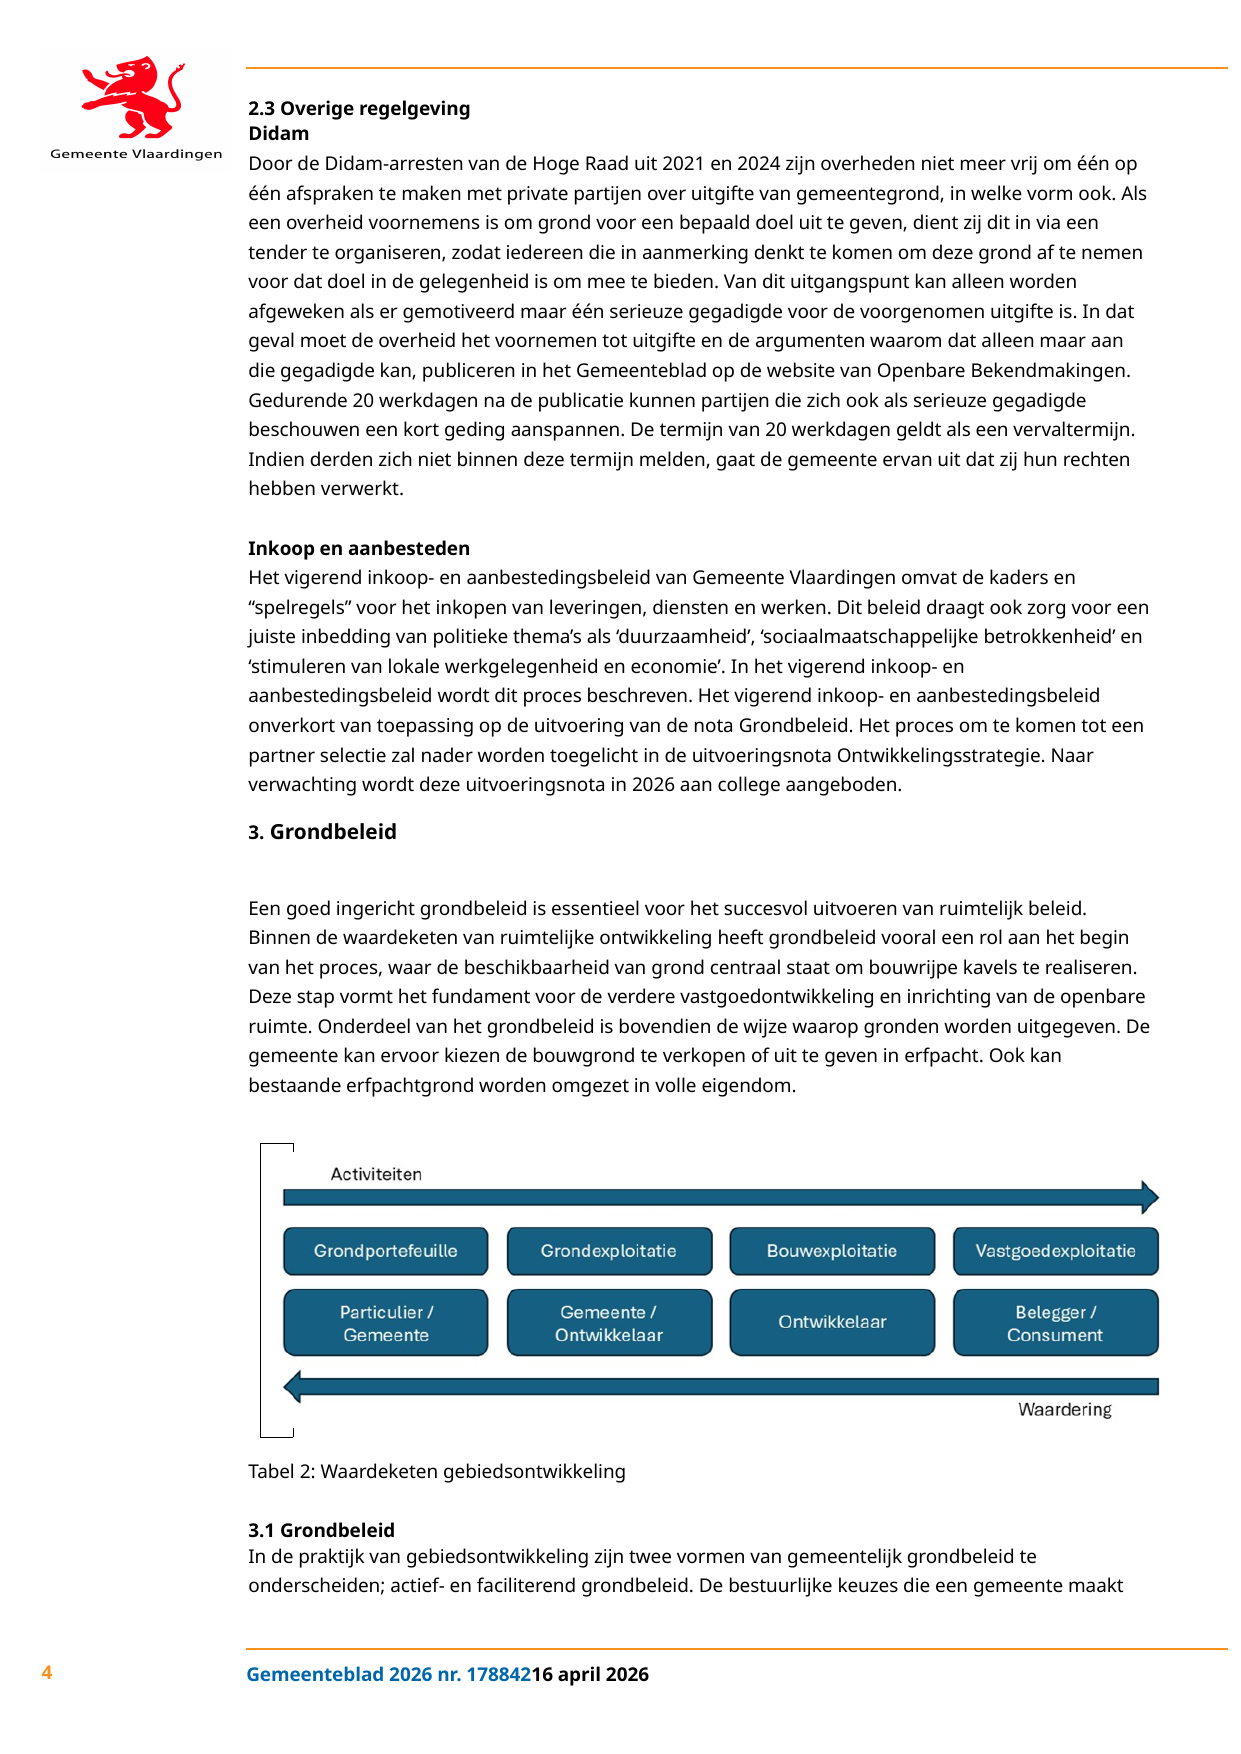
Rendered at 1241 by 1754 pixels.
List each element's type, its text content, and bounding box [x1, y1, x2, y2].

text Door de Didam-arresten van de Hoge Raad uit 2021 en 2024 zijn overheden niet meer vrij om één op één afspraken te maken met private partijen over uitgifte van gemeentegrond, in welke vorm ook. Als een overheid voornemens is om grond voor een bepaald doel uit te geven, dient zij dit in via een tender te organiseren, zodat iedereen die in aanmerking denkt te komen om deze grond af te nemen voor dat doel in de gelegenheid is om mee te bieden. Van dit uitgangspunt kan alleen worden afgeweken als er gemotiveerd maar één serieuze gegadigde voor de voorgenomen uitgifte is. In dat geval moet de overheid het voornemen tot uitgifte en de argumenten waarom dat alleen maar aan die gegadigde kan, publiceren in het Gemeenteblad op de website van Openbare Bekendmakingen. Gedurende 20 werkdagen na de publicatie kunnen partijen die zich ook als serieuze gegadigde beschouwen een kort geding aanspannen. De termijn van 20 werkdagen geldt als een vervaltermijn. Indien derden zich niet binnen deze termijn melden, gaat de gemeente ervan uit dat zij hun rechten hebben verwerkt. [248, 150, 1152, 501]
text Inkoop en aanbesteden [248, 535, 1152, 560]
picture [268, 1152, 1173, 1428]
text Tabel 2: Waardeketen gebiedsontwikkeling [248, 1458, 1152, 1484]
text 2.3 Overige regelgeving [248, 95, 1152, 121]
text Een goed ingericht grondbeleid is essentieel voor het succesvol uitvoeren van ruimtelijk beleid. Binnen de waardeketen van ruimtelijke ontwikkeling heeft grondbeleid vooral een rol aan het begin van het proces, waar de beschikbaarheid van grond centraal staat om bouwrijpe kavels te realiseren. Deze stap vormt het fundament voor de verdere vastgoedontwikkeling en inrichting van de openbare ruimte. Onderdeel van het grondbeleid is bovendien de wijze waarop gronden worden uitgegeven. De gemeente kan ervoor kiezen de bouwgrond te verkopen of uit te geven in erfpacht. Ook kan bestaande erfpachtgrond worden omgezet in volle eigendom. [248, 895, 1152, 1098]
text Didam [248, 121, 1152, 146]
text 3. Grondbeleid [248, 817, 1152, 845]
text In de praktijk van gebiedsontwikkeling zijn twee vormen van gemeentelijk grondbeleid te onderscheiden; actief- en faciliterend grondbeleid. De bestuurlijke keuzes die een gemeente maakt [248, 1543, 1152, 1598]
picture [41, 47, 231, 172]
text 3.1 Grondbeleid [248, 1517, 1152, 1543]
text Het vigerend inkoop- en aanbestedingsbeleid van Gemeente Vlaardingen omvat de kaders en “spelregels” voor het inkopen van leveringen, diensten en werken. Dit beleid draagt ook zorg voor een juiste inbedding van politieke thema’s als ‘duurzaamheid’, ‘sociaalmaatschappelijke betrokkenheid’ en ‘stimuleren van lokale werkgelegenheid en economie’. In het vigerend inkoop- en aanbestedingsbeleid wordt dit proces beschreven. Het vigerend inkoop- en aanbestedingsbeleid onverkort van toepassing op de uitvoering van de nota Grondbeleid. Het proces om te komen tot een partner selectie zal nader worden toegelicht in de uitvoeringsnota Ontwikkelingsstrategie. Naar verwachting wordt deze uitvoeringsnota in 2026 aan college aangeboden. [248, 564, 1152, 797]
